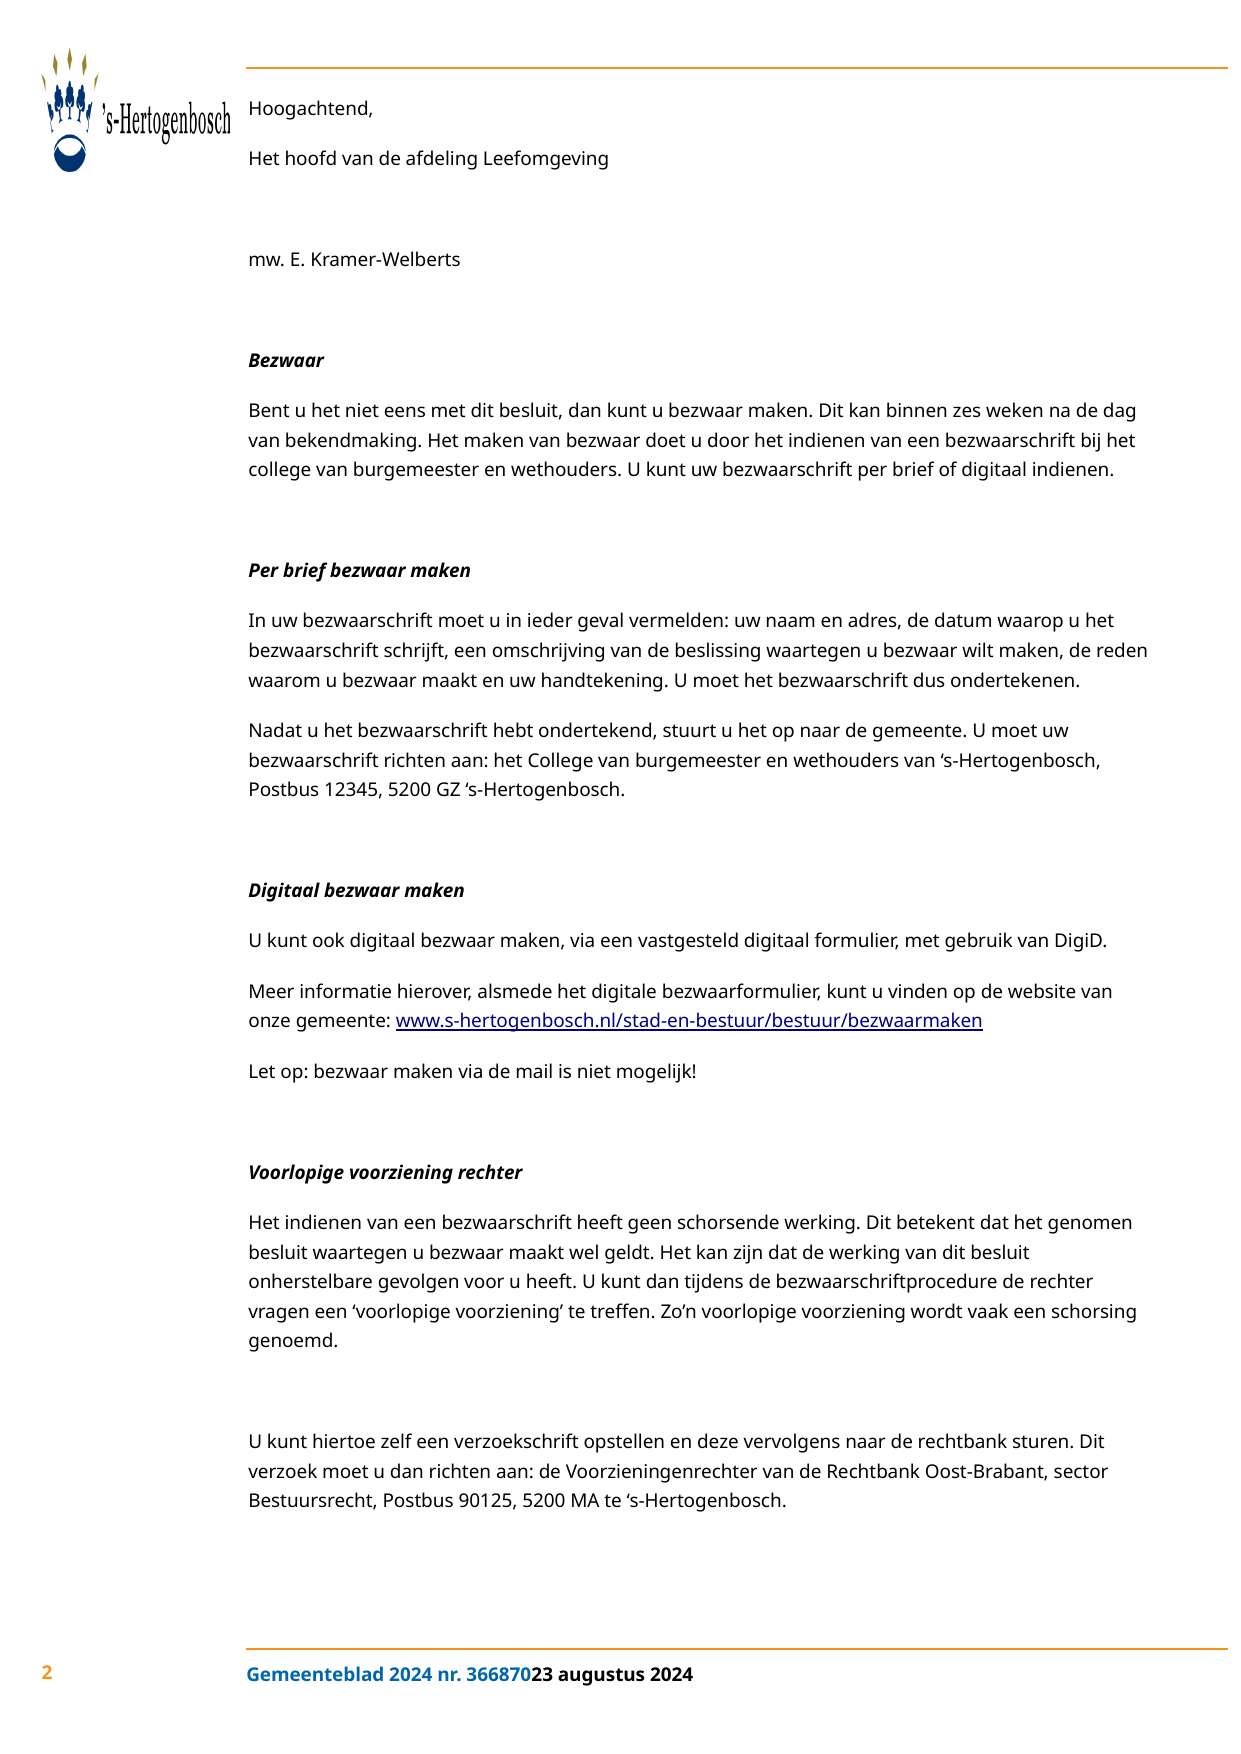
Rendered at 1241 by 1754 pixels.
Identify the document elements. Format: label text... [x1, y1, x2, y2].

text In uw bezwaarschrift moet u in ieder geval vermelden: uw naam en adres, de datum waarop u het bezwaarschrift schrijft, een omschrijving van de beslissing waartegen u bezwaar wilt maken, de reden waarom u bezwaar maakt en uw handtekening. U moet het bezwaarschrift dus ondertekenen. [248, 608, 1152, 693]
text mw. E. Kramer-Welberts [248, 246, 1152, 272]
text U kunt hiertoe zelf een verzoekschrift opstellen en deze vervolgens naar de rechtbank sturen. Dit verzoek moet u dan richten aan: de Voorzieningenrechter van de Rechtbank Oost-Brabant, sector Bestuursrecht, Postbus 90125, 5200 MA te ‘s-Hertogenbosch. [248, 1428, 1152, 1513]
text Het indienen van een bezwaarschrift heeft geen schorsende werking. Dit betekent dat het genomen besluit waartegen u bezwaar maakt wel geldt. Het kan zijn dat de werking van dit besluit onherstelbare gevolgen voor u heeft. U kunt dan tijdens de bezwaarschriftprocedure de rechter vragen een ‘voorlopige voorziening’ te treffen. Zo’n voorlopige voorziening wordt vaak een schorsing genoemd. [248, 1209, 1152, 1353]
text Nadat u het bezwaarschrift hebt ondertekend, stuurt u het op naar de gemeente. U moet uw bezwaarschrift richten aan: het College van burgemeester en wethouders van ‘s-Hertogenbosch, Postbus 12345, 5200 GZ ‘s-Hertogenbosch. [248, 717, 1152, 802]
text Digitaal bezwaar maken [248, 877, 1152, 903]
picture [41, 47, 231, 172]
text Let op: bezwaar maken via de mail is niet mogelijk! [248, 1058, 1152, 1084]
text Hoogachtend, [248, 95, 1152, 121]
text Het hoofd van de afdeling Leefomgeving [248, 145, 1152, 171]
text U kunt ook digitaal bezwaar maken, via een vastgesteld digitaal formulier, met gebruik van DigiD. [248, 928, 1152, 953]
text Meer informatie hierover, alsmede het digitale bezwaarformulier, kunt u vinden op de website van onze gemeente: www.s-hertogenbosch.nl/stad-en-bestuur/bestuur/bezwaarmaken [248, 978, 1152, 1033]
text Voorlopige voorziening rechter [248, 1159, 1152, 1185]
text Bent u het niet eens met dit besluit, dan kunt u bezwaar maken. Dit kan binnen zes weken na de dag van bekendmaking. Het maken van bezwaar doet u door het indienen van een bezwaarschrift bij het college van burgemeester en wethouders. U kunt uw bezwaarschrift per brief of digitaal indienen. [248, 397, 1152, 482]
text Per brief bezwaar maken [248, 557, 1152, 583]
text Bezwaar [248, 347, 1152, 373]
